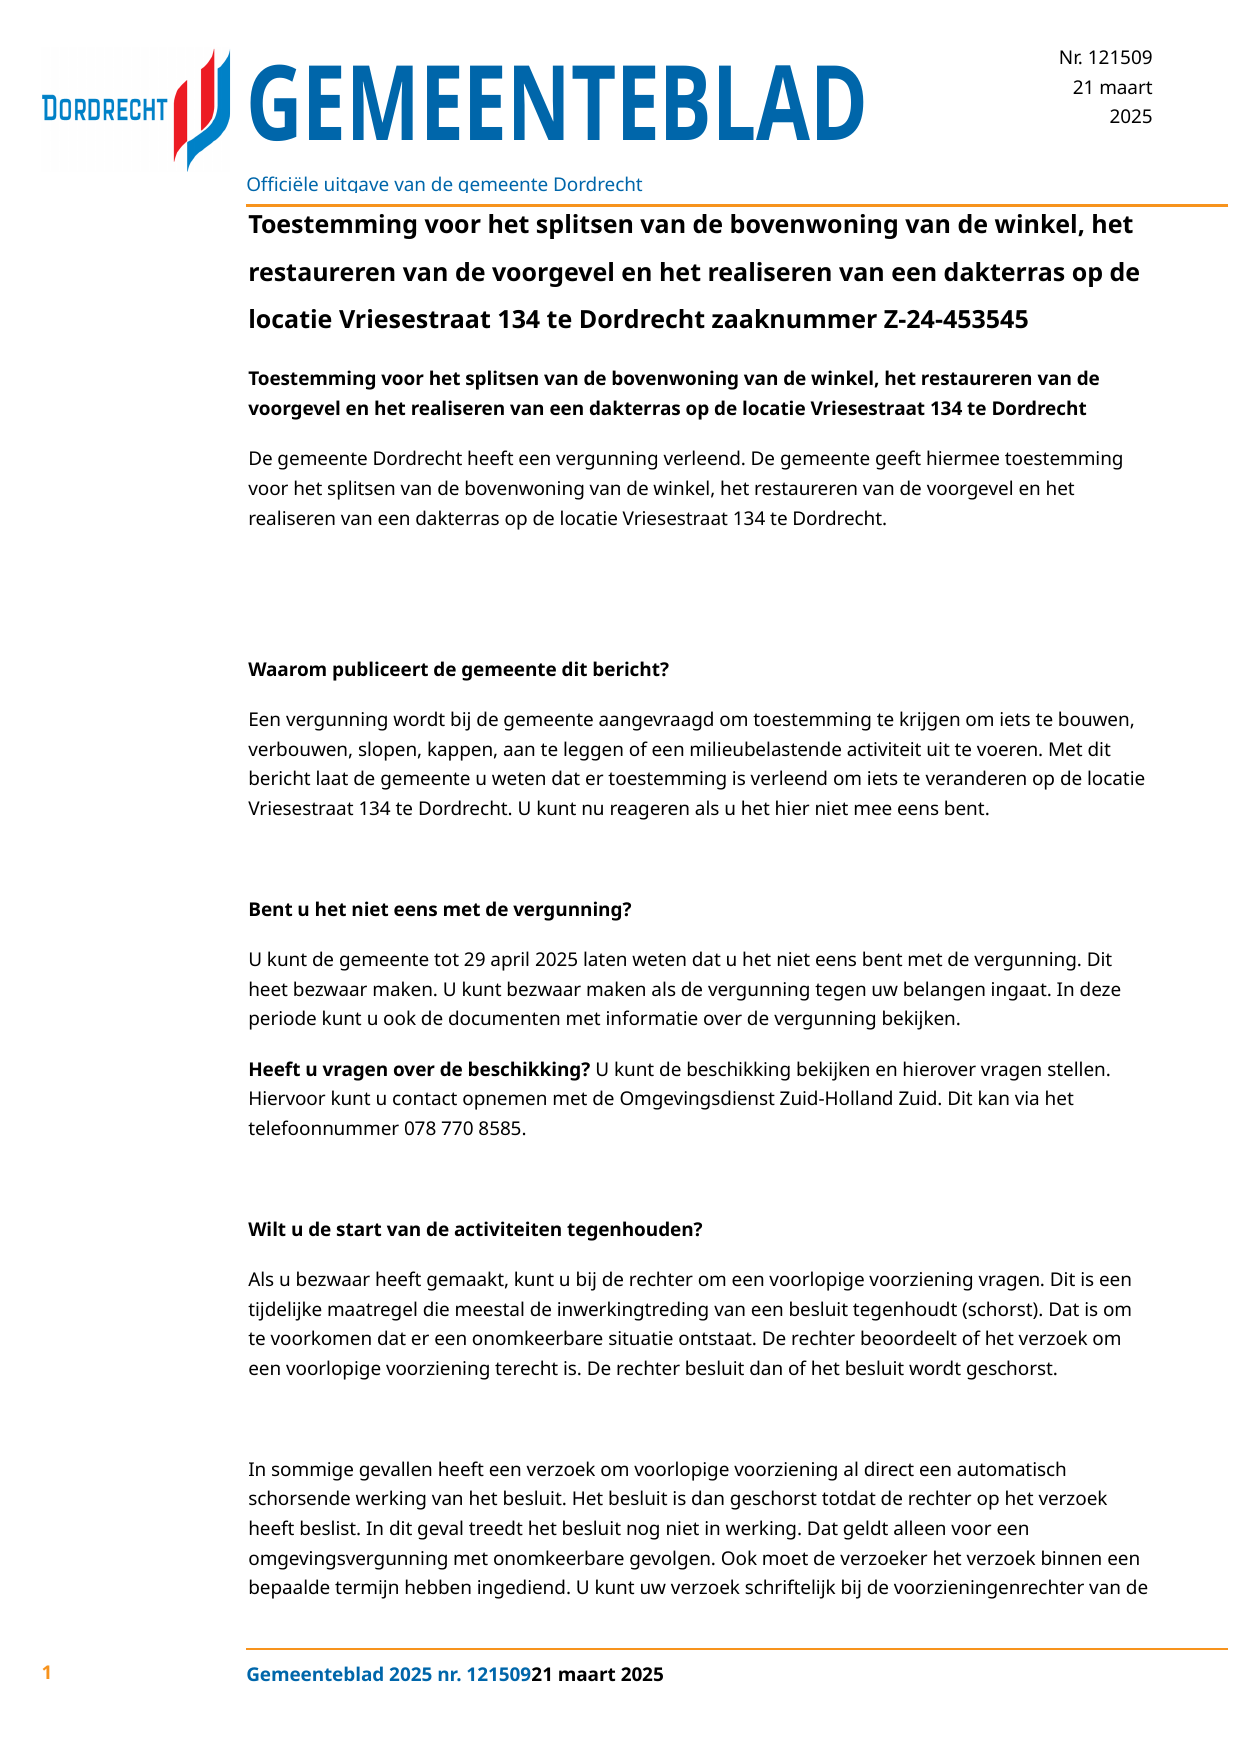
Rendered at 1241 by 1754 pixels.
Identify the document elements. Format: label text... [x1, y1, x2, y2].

text Wilt u de start van de activiteiten tegenhouden? [248, 1216, 1152, 1242]
text Als u bezwaar heeft gemaakt, kunt u bij de rechter om een voorlopige voorziening vragen. Dit is een tijdelijke maatregel die meestal de inwerkingtreding van een besluit tegenhoudt (schorst). Dat is om te voorkomen dat er een onomkeerbare situatie ontstaat. De rechter beoordeelt of het verzoek om een voorlopige voorziening terecht is. De rechter besluit dan of het besluit wordt geschorst. [248, 1266, 1152, 1381]
text Toestemming voor het splitsen van de bovenwoning van de winkel, het restaureren van de voorgevel en het realiseren van een dakterras op de locatie Vriesestraat 134 te Dordrecht [248, 366, 1152, 421]
text Heeft u vragen over de beschikking? U kunt de beschikking bekijken en hierover vragen stellen. Hiervoor kunt u contact opnemen met de Omgevingsdienst Zuid-Holland Zuid. Dit kan via het telefoonnummer 078 770 8585. [248, 1056, 1152, 1141]
text Bent u het niet eens met de vergunning? [248, 896, 1152, 922]
picture [41, 47, 231, 172]
text Een vergunning wordt bij de gemeente aangevraagd om toestemming te krijgen om iets te bouwen, verbouwen, slopen, kappen, aan te leggen of een milieubelastende activiteit uit te voeren. Met dit bericht laat de gemeente u weten dat er toestemming is verleend om iets te veranderen op de locatie Vriesestraat 134 te Dordrecht. U kunt nu reageren als u het hier niet mee eens bent. [248, 706, 1152, 821]
text U kunt de gemeente tot 29 april 2025 laten weten dat u het niet eens bent met de vergunning. Dit heet bezwaar maken. U kunt bezwaar maken als de vergunning tegen uw belangen ingaat. In deze periode kunt u ook de documenten met informatie over de vergunning bekijken. [248, 946, 1152, 1031]
text In sommige gevallen heeft een verzoek om voorlopige voorziening al direct een automatisch schorsende werking van het besluit. Het besluit is dan geschorst totdat de rechter op het verzoek heeft beslist. In dit geval treedt het besluit nog niet in werking. Dat geldt alleen voor een omgevingsvergunning met onomkeerbare gevolgen. Ook moet de verzoeker het verzoek binnen een bepaalde termijn hebben ingediend. U kunt uw verzoek schriftelijk bij de voorzieningenrechter van de [248, 1456, 1152, 1600]
text De gemeente Dordrecht heeft een vergunning verleend. De gemeente geeft hiermee toestemming voor het splitsen van de bovenwoning van de winkel, het restaureren van de voorgevel en het realiseren van een dakterras op de locatie Vriesestraat 134 te Dordrecht. [248, 446, 1152, 530]
text Toestemming voor het splitsen van de bovenwoning van de winkel, het restaureren van de voorgevel en het realiseren van een dakterras op de locatie Vriesestraat 134 te Dordrecht zaaknummer Z-24-453545 [248, 207, 1152, 336]
text Waarom publiceert de gemeente dit bericht? [248, 656, 1152, 682]
